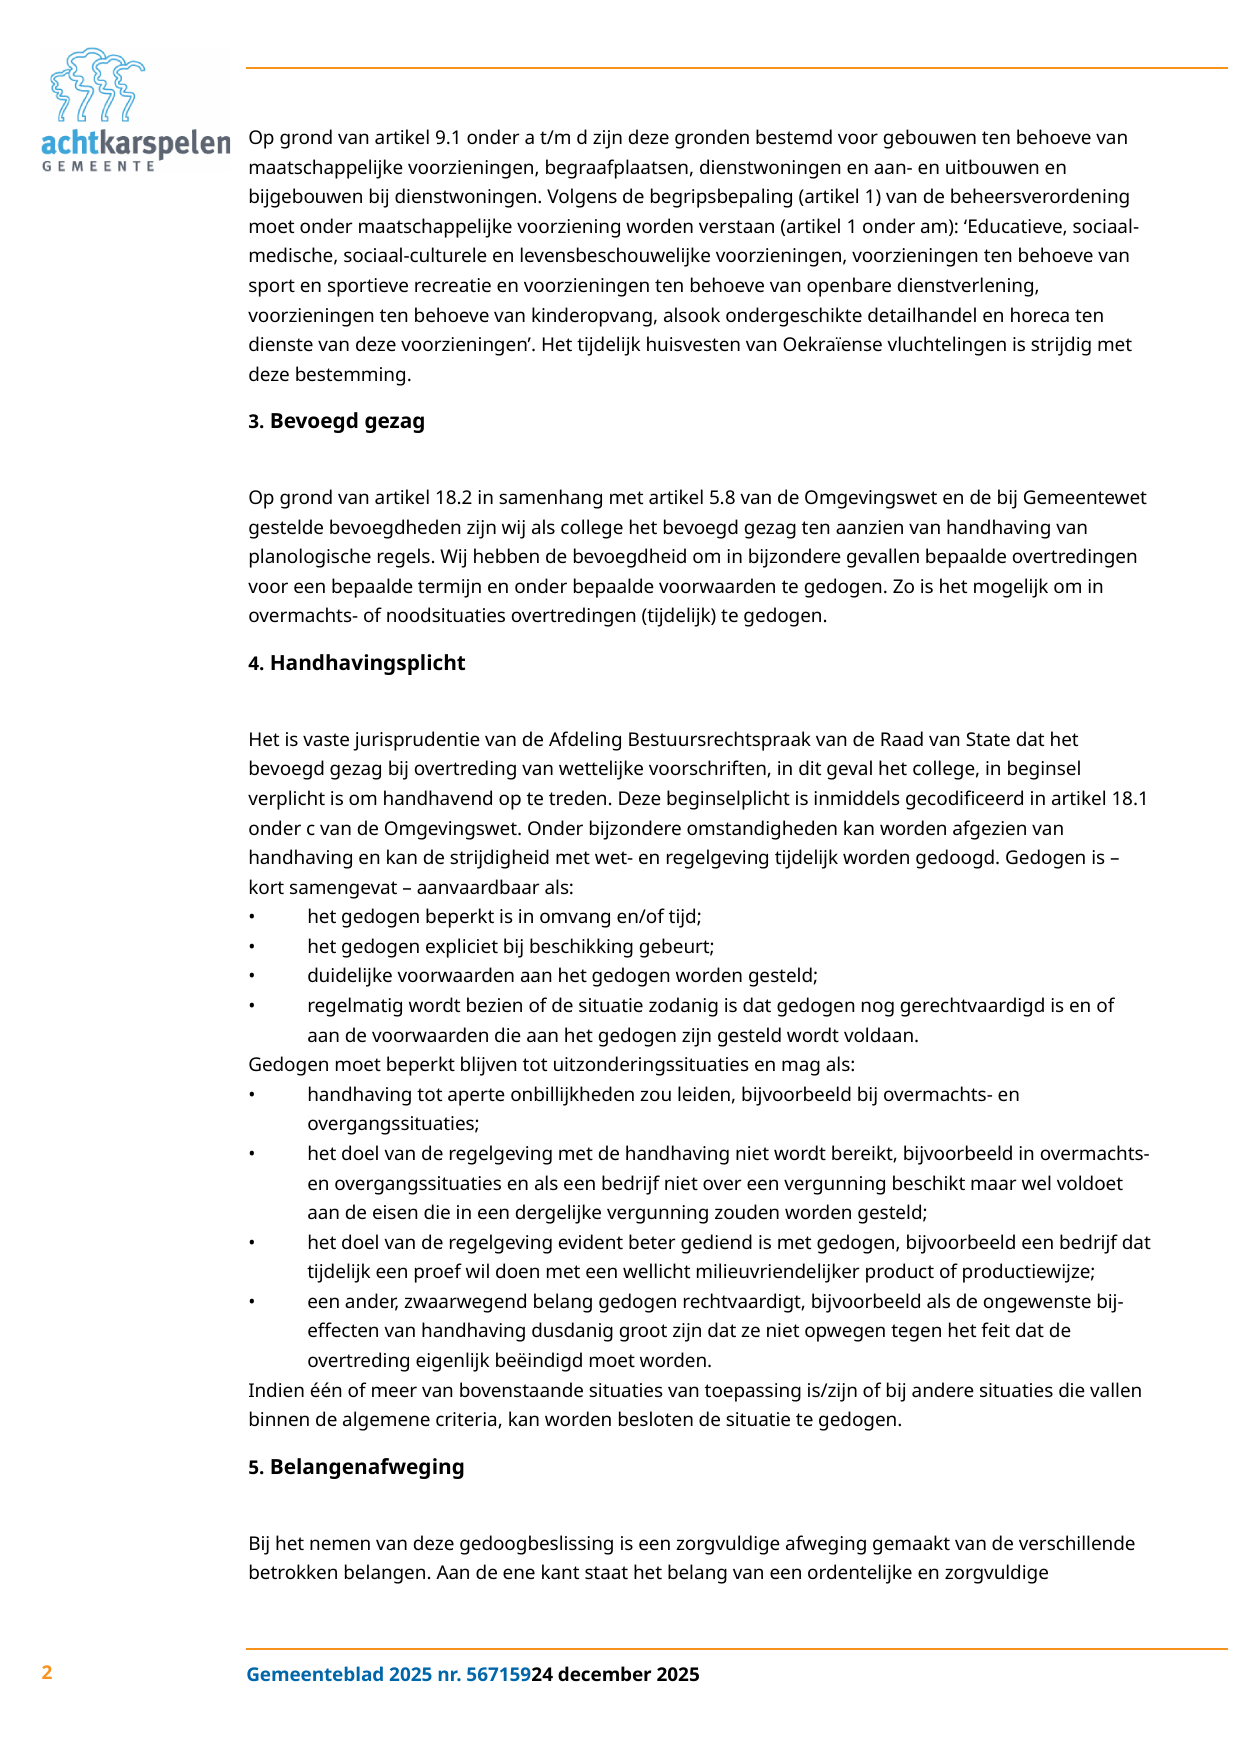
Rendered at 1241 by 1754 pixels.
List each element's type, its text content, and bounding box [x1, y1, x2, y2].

text 5. Belangenafweging [248, 1452, 1152, 1481]
picture [41, 47, 231, 172]
list het doel van de regelgeving met de handhaving niet wordt bereikt, bijvoorbeeld in overmachts- en overgangssituaties en als een bedrijf niet over een vergunning beschikt maar wel voldoet aan de eisen die in een dergelijke vergunning zouden worden gesteld; [248, 1140, 1152, 1225]
text 3. Bevoegd gezag [248, 407, 1152, 435]
list regelmatig wordt bezien of de situatie zodanig is dat gedogen nog gerechtvaardigd is en of aan de voorwaarden die aan het gedogen zijn gesteld wordt voldaan. [248, 992, 1152, 1048]
text Bij het nemen van deze gedoogbeslissing is een zorgvuldige afweging gemaakt van de verschillende betrokken belangen. Aan de ene kant staat het belang van een ordentelijke en zorgvuldige [248, 1530, 1152, 1585]
list het doel van de regelgeving evident beter gediend is met gedogen, bijvoorbeeld een bedrijf dat tijdelijk een proef wil doen met een wellicht milieuvriendelijker product of productiewijze; [248, 1229, 1152, 1284]
list het gedogen expliciet bij beschikking gebeurt; [248, 933, 1152, 959]
text Op grond van artikel 9.1 onder a t/m d zijn deze gronden bestemd voor gebouwen ten behoeve van maatschappelijke voorzieningen, begraafplaatsen, dienstwoningen en aan- en uitbouwen en bijgebouwen bij dienstwoningen. Volgens de begripsbepaling (artikel 1) van de beheersverordening moet onder maatschappelijke voorziening worden verstaan (artikel 1 onder am): ‘Educatieve, sociaal-medische, sociaal-culturele en levensbeschouwelijke voorzieningen, voorzieningen ten behoeve van sport en sportieve recreatie en voorzieningen ten behoeve van openbare dienstverlening, voorzieningen ten behoeve van kinderopvang, alsook ondergeschikte detailhandel en horeca ten dienste van deze voorzieningen’. Het tijdelijk huisvesten van Oekraïense vluchtelingen is strijdig met deze bestemming. [248, 124, 1152, 387]
list duidelijke voorwaarden aan het gedogen worden gesteld; [248, 963, 1152, 988]
list een ander, zwaarwegend belang gedogen rechtvaardigt, bijvoorbeeld als de ongewenste bij-effecten van handhaving dusdanig groot zijn dat ze niet opwegen tegen het feit dat de overtreding eigenlijk beëindigd moet worden. [248, 1288, 1152, 1373]
text Op grond van artikel 18.2 in samenhang met artikel 5.8 van de Omgevingswet en de bij Gemeentewet gestelde bevoegdheden zijn wij als college het bevoegd gezag ten aanzien van handhaving van planologische regels. Wij hebben de bevoegdheid om in bijzondere gevallen bepaalde overtredingen voor een bepaalde termijn en onder bepaalde voorwaarden te gedogen. Zo is het mogelijk om in overmachts- of noodsituaties overtredingen (tijdelijk) te gedogen. [248, 484, 1152, 628]
text Gedogen moet beperkt blijven tot uitzonderingssituaties en mag als: [248, 1051, 1152, 1077]
text Het is vaste jurisprudentie van de Afdeling Bestuursrechtspraak van de Raad van State dat het bevoegd gezag bij overtreding van wettelijke voorschriften, in dit geval het college, in beginsel verplicht is om handhavend op te treden. Deze beginselplicht is inmiddels gecodificeerd in artikel 18.1 onder c van de Omgevingswet. Onder bijzondere omstandigheden kan worden afgezien van handhaving en kan de strijdigheid met wet- en regelgeving tijdelijk worden gedoogd. Gedogen is – kort samengevat – aanvaardbaar als: [248, 726, 1152, 900]
list handhaving tot aperte onbillijkheden zou leiden, bijvoorbeeld bij overmachts- en overgangssituaties; [248, 1081, 1152, 1136]
list het gedogen beperkt is in omvang en/of tijd; [248, 903, 1152, 929]
text 4. Handhavingsplicht [248, 648, 1152, 677]
text Indien één of meer van bovenstaande situaties van toepassing is/zijn of bij andere situaties die vallen binnen de algemene criteria, kan worden besloten de situatie te gedogen. [248, 1377, 1152, 1432]
